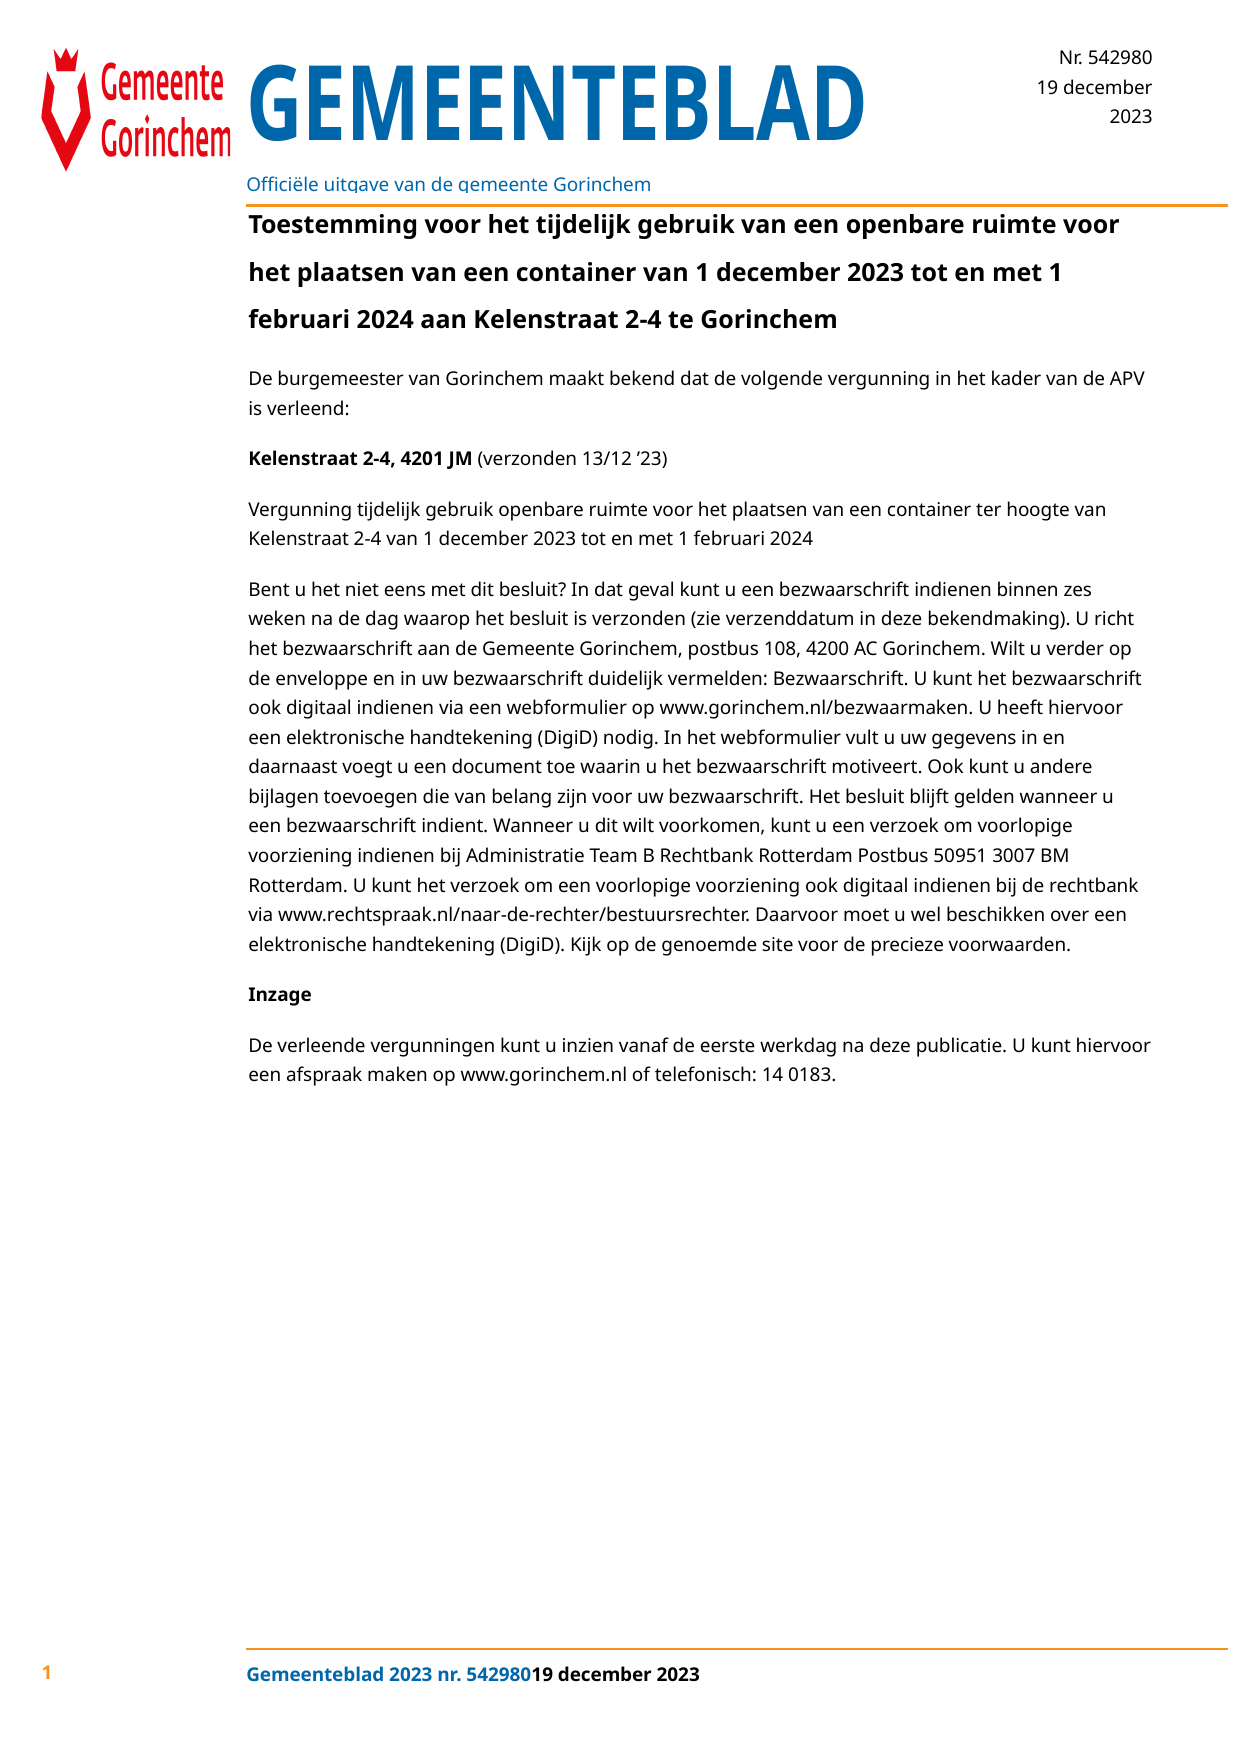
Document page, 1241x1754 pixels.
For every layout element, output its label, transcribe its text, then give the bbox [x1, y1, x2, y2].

text De burgemeester van Gorinchem maakt bekend dat de volgende vergunning in het kader van de APV is verleend: [248, 366, 1152, 421]
text Kelenstraat 2-4, 4201 JM (verzonden 13/12 ’23) [248, 446, 1152, 471]
picture [41, 47, 231, 172]
text De verleende vergunningen kunt u inzien vanaf de eerste werkdag na deze publicatie. U kunt hiervoor een afspraak maken op www.gorinchem.nl of telefonisch: 14 0183. [248, 1032, 1152, 1087]
text Bent u het niet eens met dit besluit? In dat geval kunt u een bezwaarschrift indienen binnen zes weken na de dag waarop het besluit is verzonden (zie verzenddatum in deze bekendmaking). U richt het bezwaarschrift aan de Gemeente Gorinchem, postbus 108, 4200 AC Gorinchem. Wilt u verder op de enveloppe en in uw bezwaarschrift duidelijk vermelden: Bezwaarschrift. U kunt het bezwaarschrift ook digitaal indienen via een webformulier op www.gorinchem.nl/bezwaarmaken. U heeft hiervoor een elektronische handtekening (DigiD) nodig. In het webformulier vult u uw gegevens in en daarnaast voegt u een document toe waarin u het bezwaarschrift motiveert. Ook kunt u andere bijlagen toevoegen die van belang zijn voor uw bezwaarschrift. Het besluit blijft gelden wanneer u een bezwaarschrift indient. Wanneer u dit wilt voorkomen, kunt u een verzoek om voorlopige voorziening indienen bij Administratie Team B Rechtbank Rotterdam Postbus 50951 3007 BM Rotterdam. U kunt het verzoek om een voorlopige voorziening ook digitaal indienen bij de rechtbank via www.rechtspraak.nl/naar-de-rechter/bestuursrechter. Daarvoor moet u wel beschikken over een elektronische handtekening (DigiD). Kijk op de genoemde site voor de precieze voorwaarden. [248, 576, 1152, 957]
text Vergunning tijdelijk gebruik openbare ruimte voor het plaatsen van een container ter hoogte van Kelenstraat 2-4 van 1 december 2023 tot en met 1 februari 2024 [248, 496, 1152, 551]
text Toestemming voor het tijdelijk gebruik van een openbare ruimte voor het plaatsen van een container van 1 december 2023 tot en met 1 februari 2024 aan Kelenstraat 2-4 te Gorinchem [248, 207, 1152, 336]
text Inzage [248, 981, 1152, 1007]
